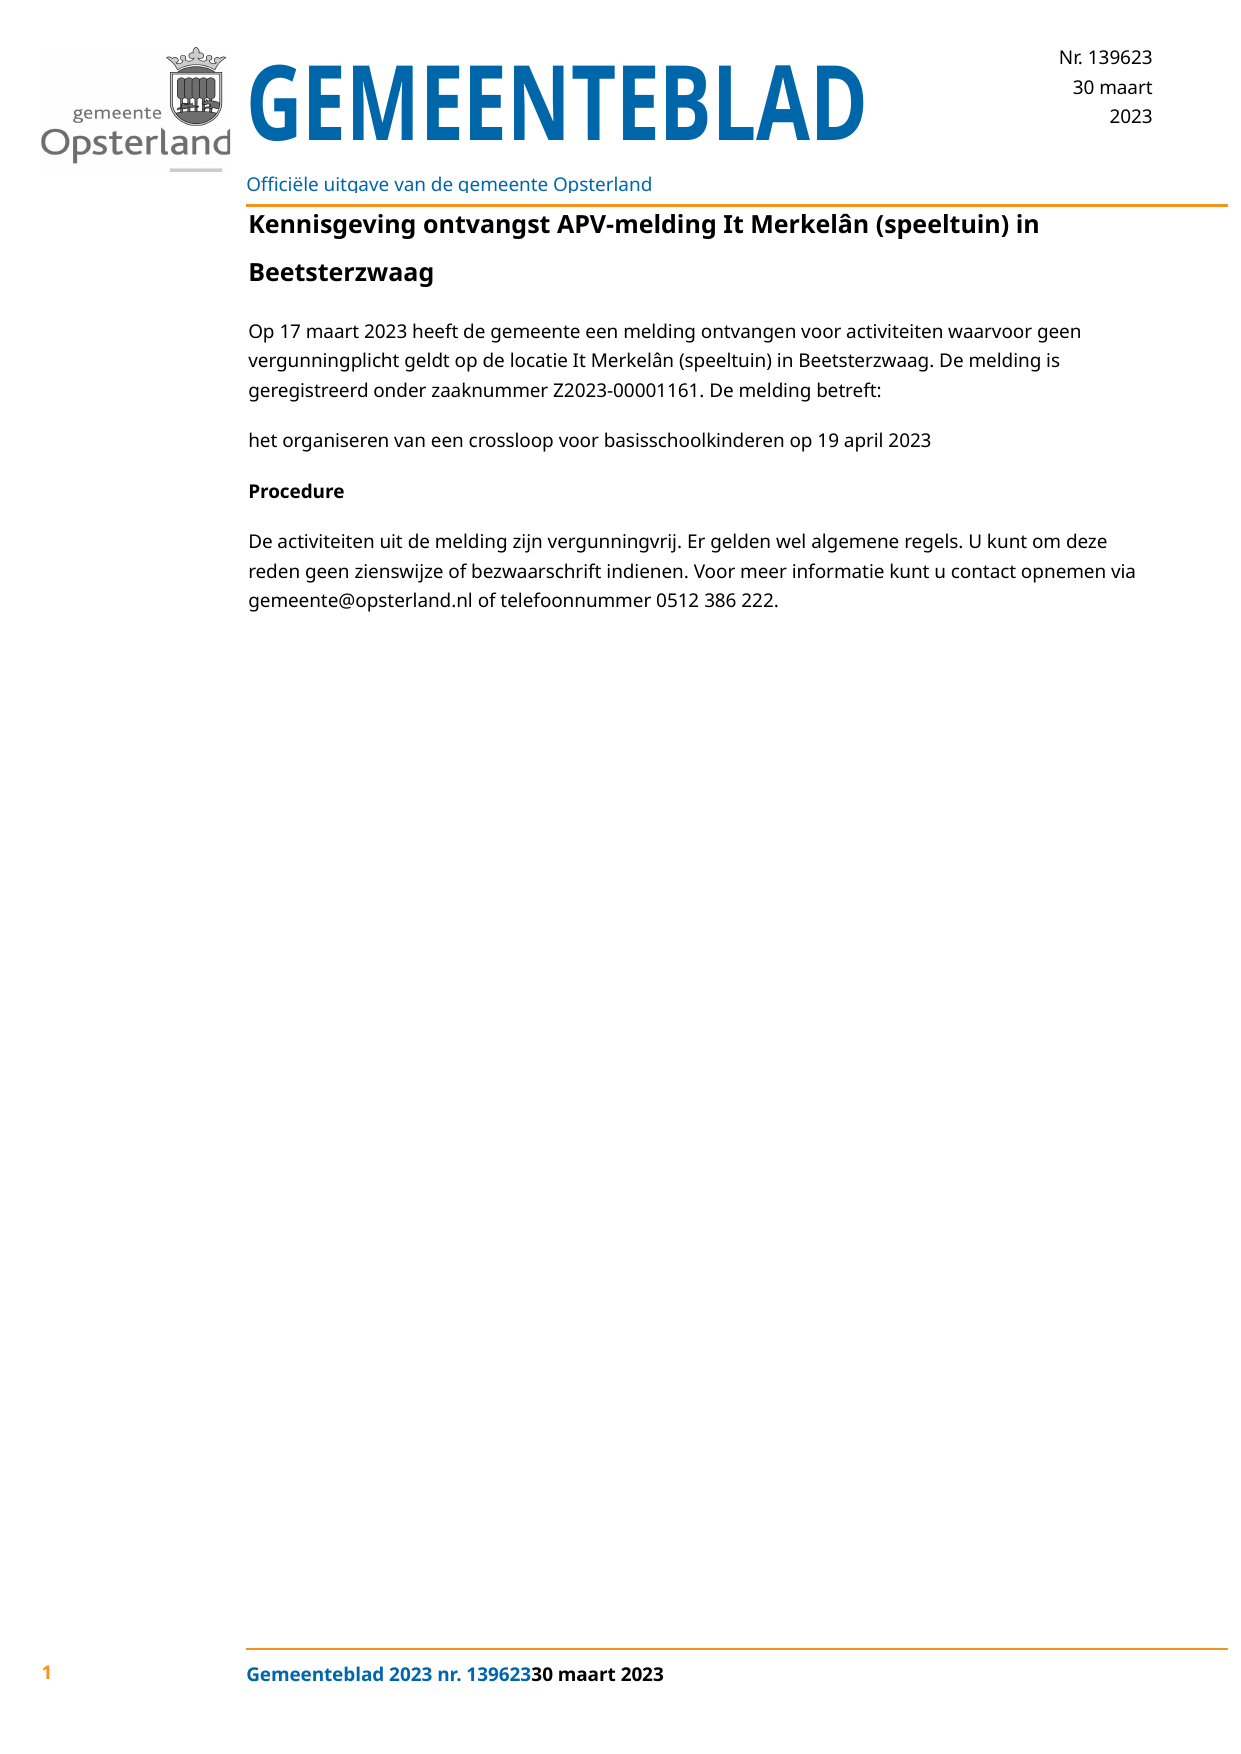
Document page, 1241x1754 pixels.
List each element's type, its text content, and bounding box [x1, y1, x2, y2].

text Procedure [248, 478, 1152, 504]
text het organiseren van een crossloop voor basisschoolkinderen op 19 april 2023 [248, 427, 1152, 453]
picture [41, 47, 231, 172]
text Kennisgeving ontvangst APV-melding It Merkelân (speeltuin) in Beetsterzwaag [248, 207, 1152, 288]
text De activiteiten uit de melding zijn vergunningvrij. Er gelden wel algemene regels. U kunt om deze reden geen zienswijze of bezwaarschrift indienen. Voor meer informatie kunt u contact opnemen via gemeente@opsterland.nl of telefoonnummer 0512 386 222. [248, 528, 1152, 613]
text Op 17 maart 2023 heeft de gemeente een melding ontvangen voor activiteiten waarvoor geen vergunningplicht geldt op de locatie It Merkelân (speeltuin) in Beetsterzwaag. De melding is geregistreerd onder zaaknummer Z2023-00001161. De melding betreft: [248, 318, 1152, 403]
